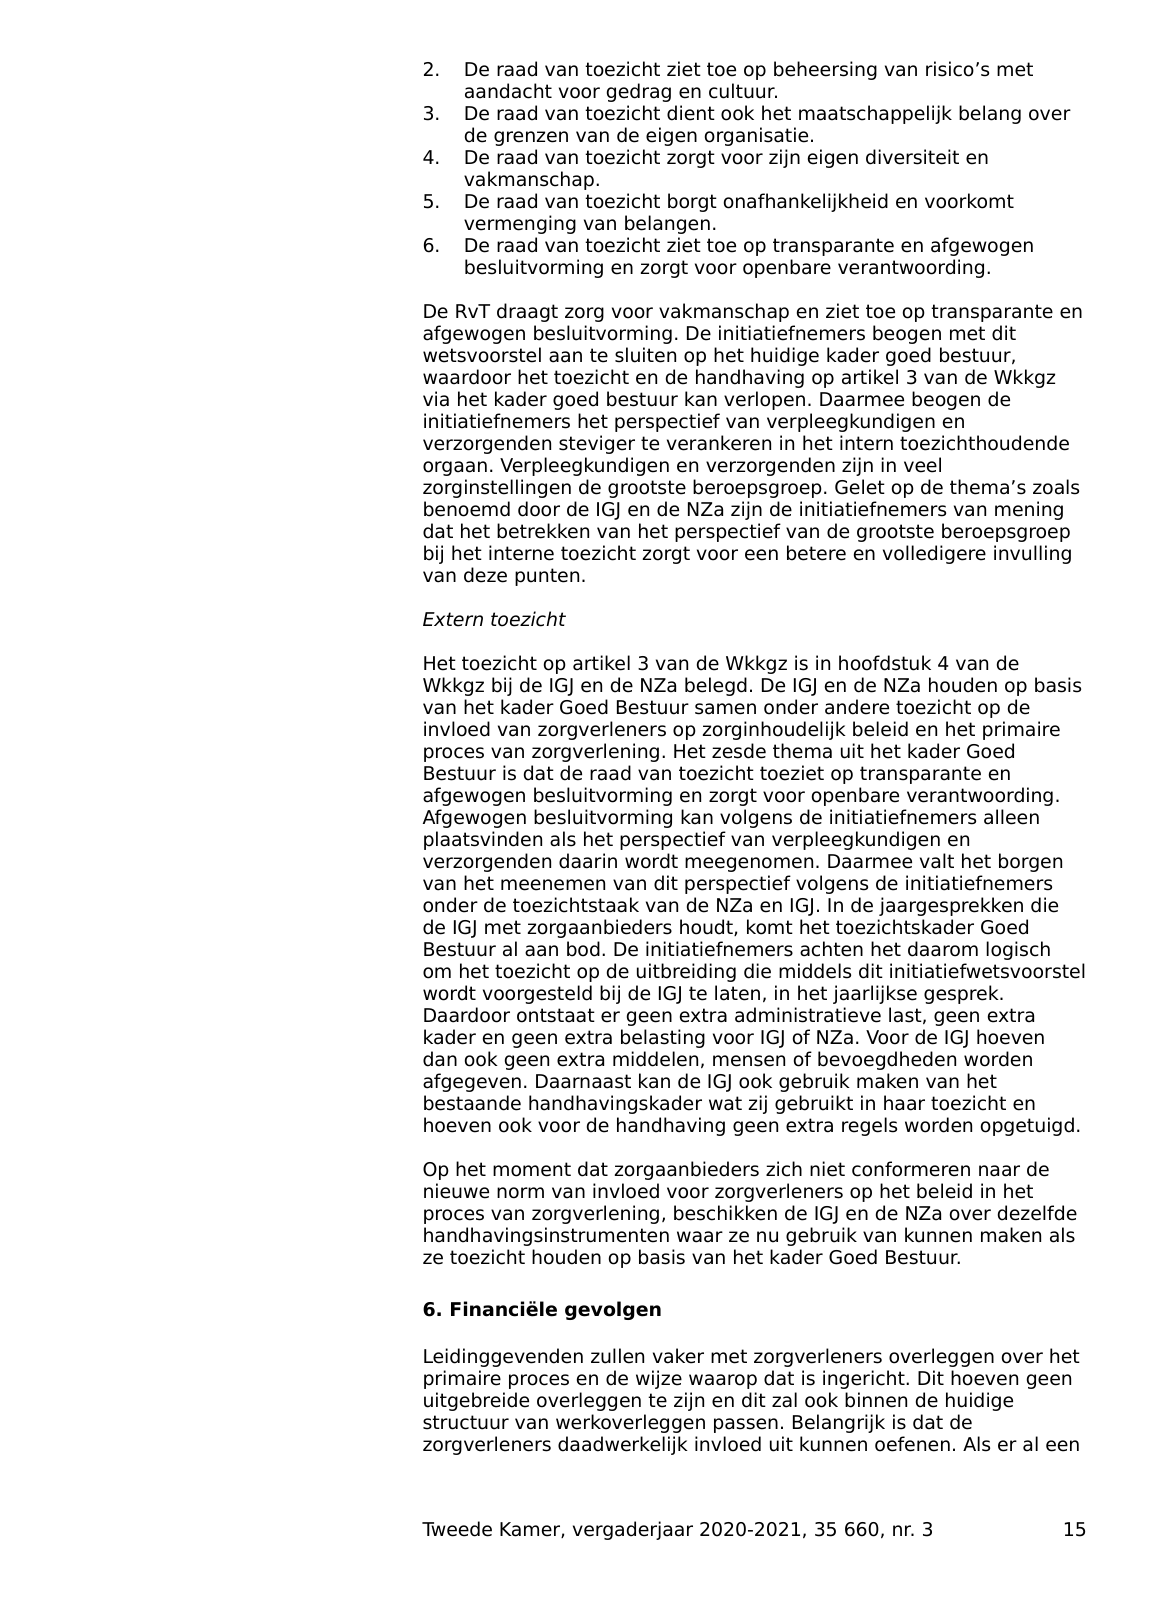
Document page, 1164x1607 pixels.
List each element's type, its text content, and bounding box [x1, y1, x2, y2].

text Het toezicht op artikel 3 van de Wkkgz is in hoofdstuk 4 van de Wkkgz bij de IGJ en de NZa belegd. De IGJ en de NZa houden op basis van het kader Goed Bestuur samen onder andere toezicht op de invloed van zorgverleners op zorginhoudelijk beleid en het primaire proces van zorgverlening. Het zesde thema uit het kader Goed Bestuur is dat de raad van toezicht toeziet op transparante en afgewogen besluitvorming en zorgt voor openbare verantwoording. Afgewogen besluitvorming kan volgens de initiatiefnemers alleen plaatsvinden als het perspectief van verpleegkundigen en verzorgenden daarin wordt meegenomen. Daarmee valt het borgen van het meenemen van dit perspectief volgens de initiatiefnemers onder de toezichtstaak van de NZa en IGJ. In de jaargesprekken die de IGJ met zorgaanbieders houdt, komt het toezichtskader Goed Bestuur al aan bod. De initiatiefnemers achten het daarom logisch om het toezicht op de uitbreiding die middels dit initiatiefwetsvoorstel wordt voorgesteld bij de IGJ te laten, in het jaarlijkse gesprek. Daardoor ontstaat er geen extra administratieve last, geen extra kader en geen extra belasting voor IGJ of NZa. Voor de IGJ hoeven dan ook geen extra middelen, mensen of bevoegdheden worden afgegeven. Daarnaast kan de IGJ ook gebruik maken van het bestaande handhavingskader wat zij gebruikt in haar toezicht en hoeven ook voor de handhaving geen extra regels worden opgetuigd. [422, 653, 1087, 1137]
subtitle Extern toezicht [422, 609, 1087, 631]
text 2. De raad van toezicht ziet toe op beheersing van risico’s met aandacht voor gedrag en cultuur. [422, 59, 1087, 103]
text Op het moment dat zorgaanbieders zich niet conformeren naar de nieuwe norm van invloed voor zorgverleners op het beleid in het proces van zorgverlening, beschikken de IGJ en de NZa over dezelfde handhavingsinstrumenten waar ze nu gebruik van kunnen maken als ze toezicht houden op basis van het kader Goed Bestuur. [422, 1159, 1087, 1269]
subtitle 6. Financiële gevolgen [422, 1299, 1087, 1321]
text 6. De raad van toezicht ziet toe op transparante en afgewogen besluitvorming en zorgt voor openbare verantwoording. [422, 235, 1087, 279]
text 5. De raad van toezicht borgt onafhankelijkheid en voorkomt vermenging van belangen. [422, 191, 1087, 235]
text Leidinggevenden zullen vaker met zorgverleners overleggen over het primaire proces en de wijze waarop dat is ingericht. Dit hoeven geen uitgebreide overleggen te zijn en dit zal ook binnen de huidige structuur van werkoverleggen passen. Belangrijk is dat de zorgverleners daadwerkelijk invloed uit kunnen oefenen. Als er al een [422, 1346, 1087, 1456]
text De RvT draagt zorg voor vakmanschap en ziet toe op transparante en afgewogen besluitvorming. De initiatiefnemers beogen met dit wetsvoorstel aan te sluiten op het huidige kader goed bestuur, waardoor het toezicht en de handhaving op artikel 3 van de Wkkgz via het kader goed bestuur kan verlopen. Daarmee beogen de initiatiefnemers het perspectief van verpleegkundigen en verzorgenden steviger te verankeren in het intern toezichthoudende orgaan. Verpleegkundigen en verzorgenden zijn in veel zorginstellingen de grootste beroepsgroep. Gelet op de thema’s zoals benoemd door de IGJ en de NZa zijn de initiatiefnemers van mening dat het betrekken van het perspectief van de grootste beroepsgroep bij het interne toezicht zorgt voor een betere en volledigere invulling van deze punten. [422, 301, 1087, 587]
text 4. De raad van toezicht zorgt voor zijn eigen diversiteit en vakmanschap. [422, 147, 1087, 191]
text 3. De raad van toezicht dient ook het maatschappelijk belang over de grenzen van de eigen organisatie. [422, 103, 1087, 147]
